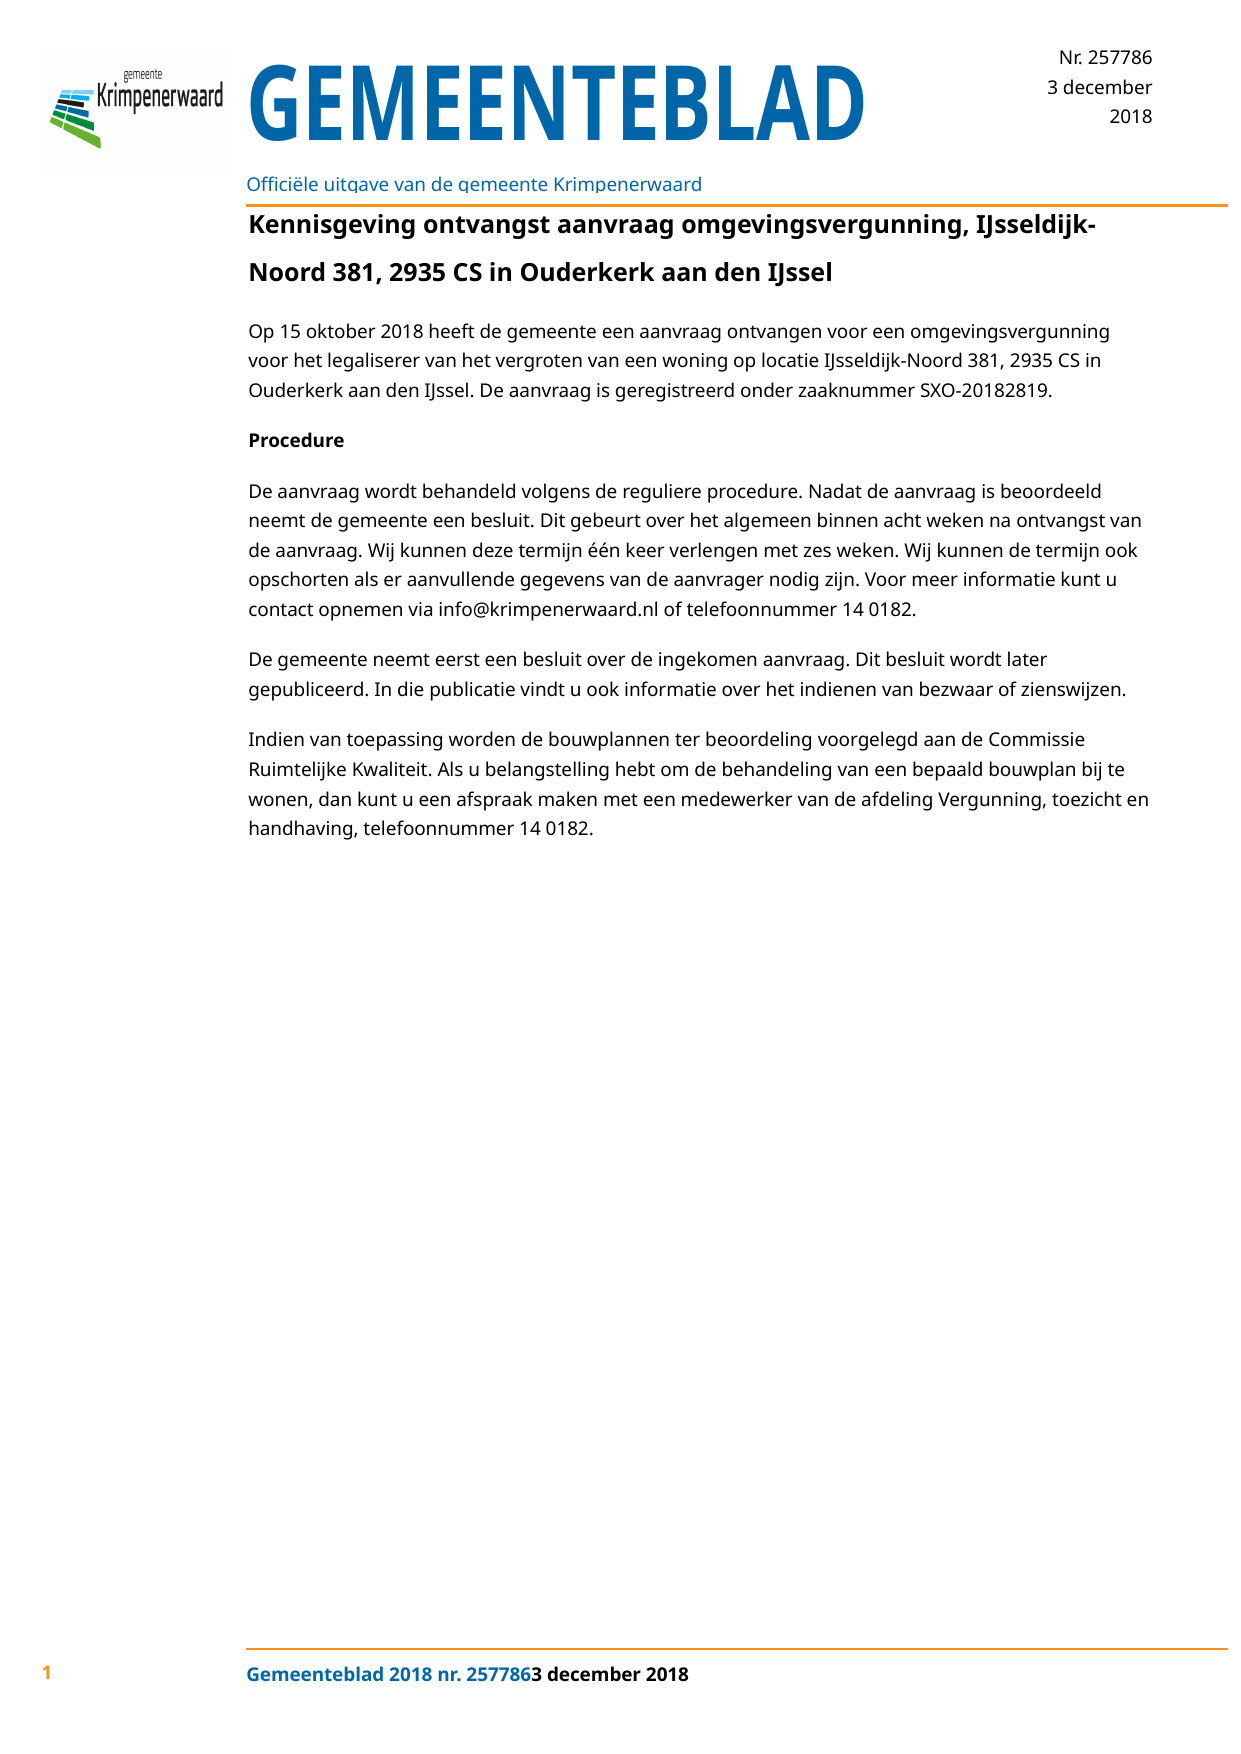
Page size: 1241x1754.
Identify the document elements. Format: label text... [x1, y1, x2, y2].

text De aanvraag wordt behandeld volgens de reguliere procedure. Nadat de aanvraag is beoordeeld neemt de gemeente een besluit. Dit gebeurt over het algemeen binnen acht weken na ontvangst van de aanvraag. Wij kunnen deze termijn één keer verlengen met zes weken. Wij kunnen de termijn ook opschorten als er aanvullende gegevens van de aanvrager nodig zijn. Voor meer informatie kunt u contact opnemen via info@krimpenerwaard.nl of telefoonnummer 14 0182. [248, 478, 1152, 622]
text Kennisgeving ontvangst aanvraag omgevingsvergunning, IJsseldijk-Noord 381, 2935 CS in Ouderkerk aan den IJssel [248, 207, 1152, 288]
text Indien van toepassing worden de bouwplannen ter beoordeling voorgelegd aan de Commissie Ruimtelijke Kwaliteit. Als u belangstelling hebt om de behandeling van een bepaald bouwplan bij te wonen, dan kunt u een afspraak maken met een medewerker van de afdeling Vergunning, toezicht en handhaving, telefoonnummer 14 0182. [248, 727, 1152, 841]
text Op 15 oktober 2018 heeft de gemeente een aanvraag ontvangen voor een omgevingsvergunning voor het legaliserer van het vergroten van een woning op locatie IJsseldijk-Noord 381, 2935 CS in Ouderkerk aan den IJssel. De aanvraag is geregistreerd onder zaaknummer SXO-20182819. [248, 318, 1152, 403]
picture [41, 47, 231, 172]
text Procedure [248, 427, 1152, 453]
text De gemeente neemt eerst een besluit over de ingekomen aanvraag. Dit besluit wordt later gepubliceerd. In die publicatie vindt u ook informatie over het indienen van bezwaar of zienswijzen. [248, 647, 1152, 702]
